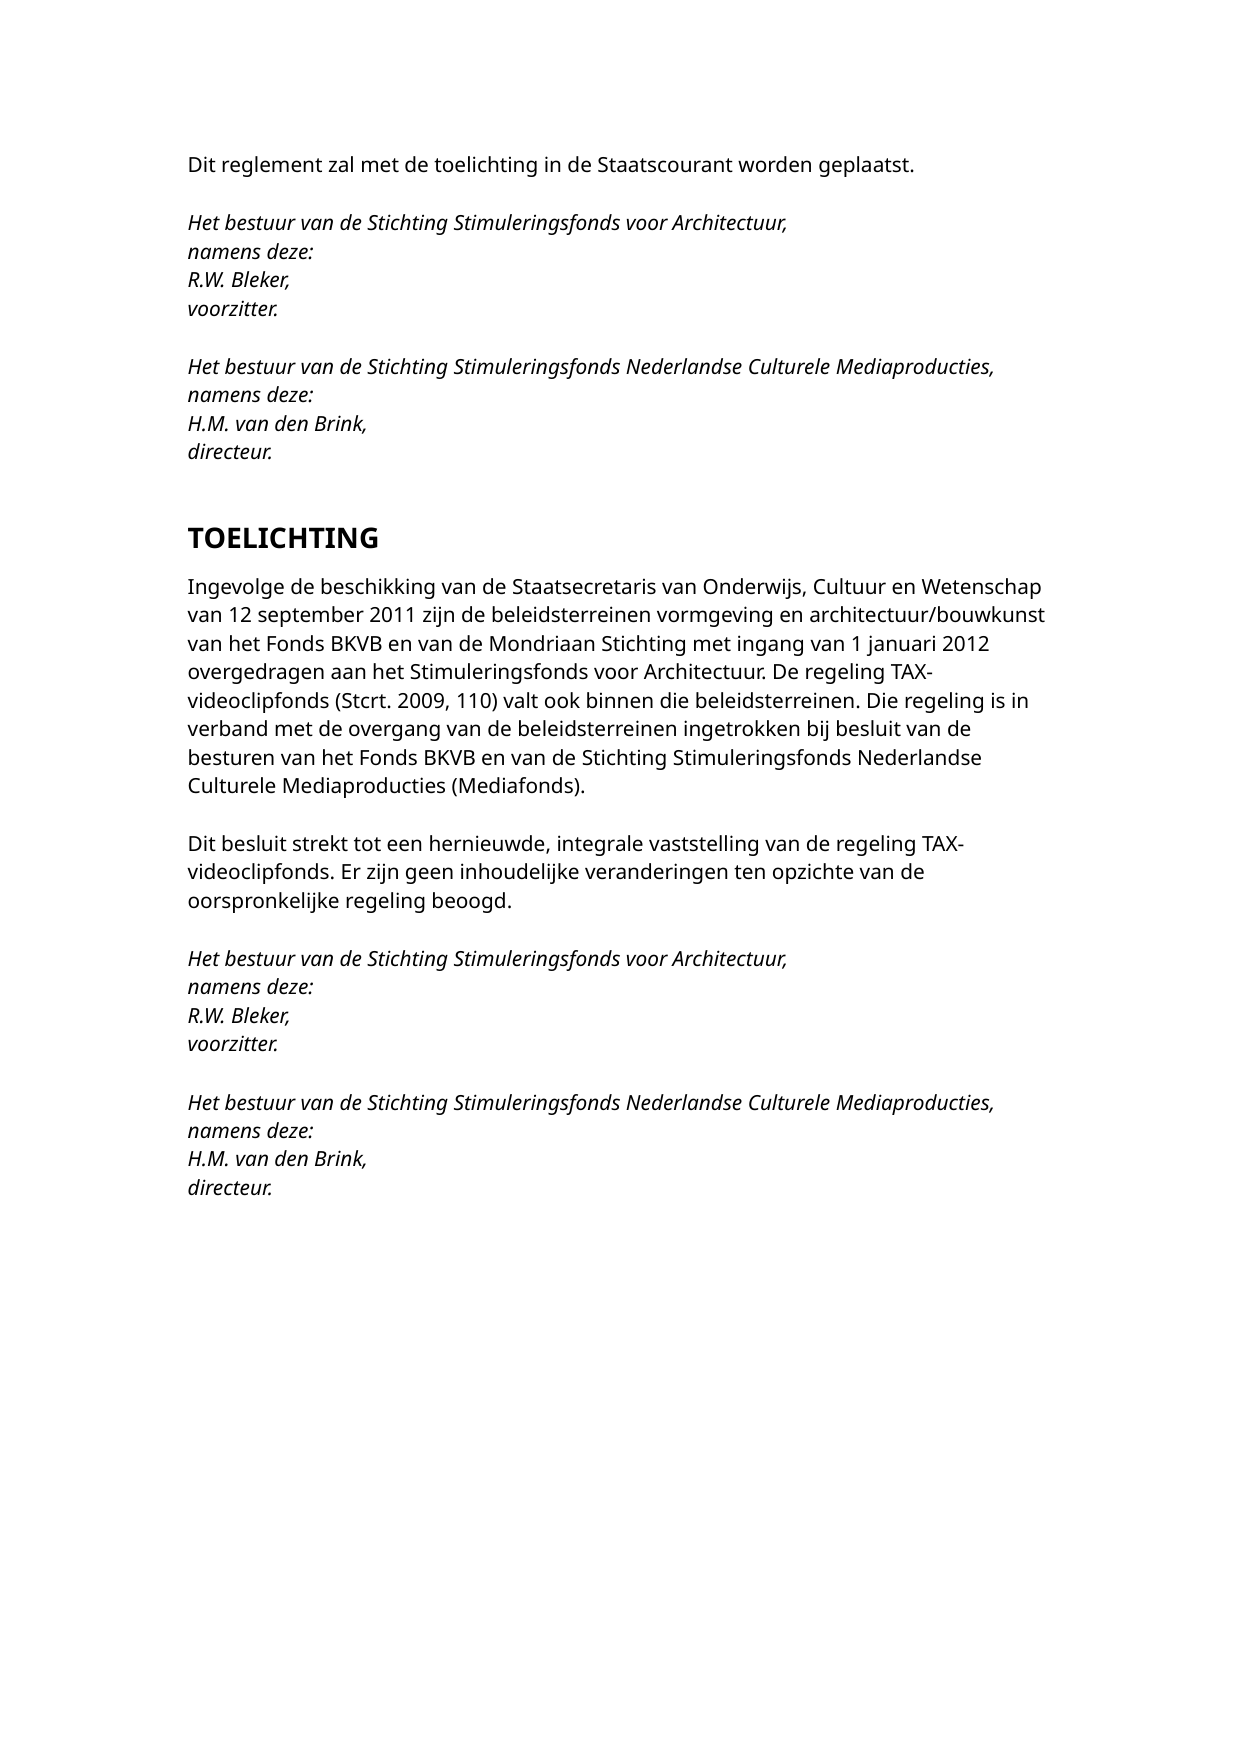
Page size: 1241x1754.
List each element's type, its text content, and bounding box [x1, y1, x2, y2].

subtitle TOELICHTING [187, 518, 1053, 557]
text namens deze: [187, 381, 1053, 409]
text H.M. van den Brink, [187, 1144, 1053, 1173]
text R.W. Bleker, [187, 1001, 1053, 1029]
text Dit besluit strekt tot een hernieuwde, integrale vaststelling van de regeling TAX-videoclipfonds. Er zijn geen inhoudelijke veranderingen ten opzichte van de oorspronkelijke regeling beoogd. [187, 829, 1053, 914]
text Het bestuur van de Stichting Stimuleringsfonds Nederlandse Culturele Mediaproducties, [187, 1088, 1053, 1116]
text namens deze: [187, 972, 1053, 1001]
text namens deze: [187, 1116, 1053, 1144]
text Het bestuur van de Stichting Stimuleringsfonds voor Architectuur, [187, 944, 1053, 972]
text directeur. [187, 437, 1053, 466]
text Dit reglement zal met de toelichting in de Staatscourant worden geplaatst. [187, 150, 1053, 178]
text R.W. Bleker, [187, 265, 1053, 294]
text directeur. [187, 1173, 1053, 1201]
text voorzitter. [187, 294, 1053, 322]
text namens deze: [187, 237, 1053, 265]
text voorzitter. [187, 1029, 1053, 1058]
text Het bestuur van de Stichting Stimuleringsfonds voor Architectuur, [187, 208, 1053, 237]
text Ingevolge de beschikking van de Staatsecretaris van Onderwijs, Cultuur en Wetenschap van 12 september 2011 zijn de beleidsterreinen vormgeving en architectuur/bouwkunst van het Fonds BKVB en van de Mondriaan Stichting met ingang van 1 januari 2012 overgedragen aan het Stimuleringsfonds voor Architectuur. De regeling TAX-videoclipfonds (Stcrt. 2009, 110) valt ook binnen die beleidsterreinen. Die regeling is in verband met de overgang van de beleidsterreinen ingetrokken bij besluit van de besturen van het Fonds BKVB en van de Stichting Stimuleringsfonds Nederlandse Culturele Mediaproducties (Mediafonds). [187, 572, 1053, 799]
text H.M. van den Brink, [187, 409, 1053, 437]
text Het bestuur van de Stichting Stimuleringsfonds Nederlandse Culturele Mediaproducties, [187, 352, 1053, 381]
